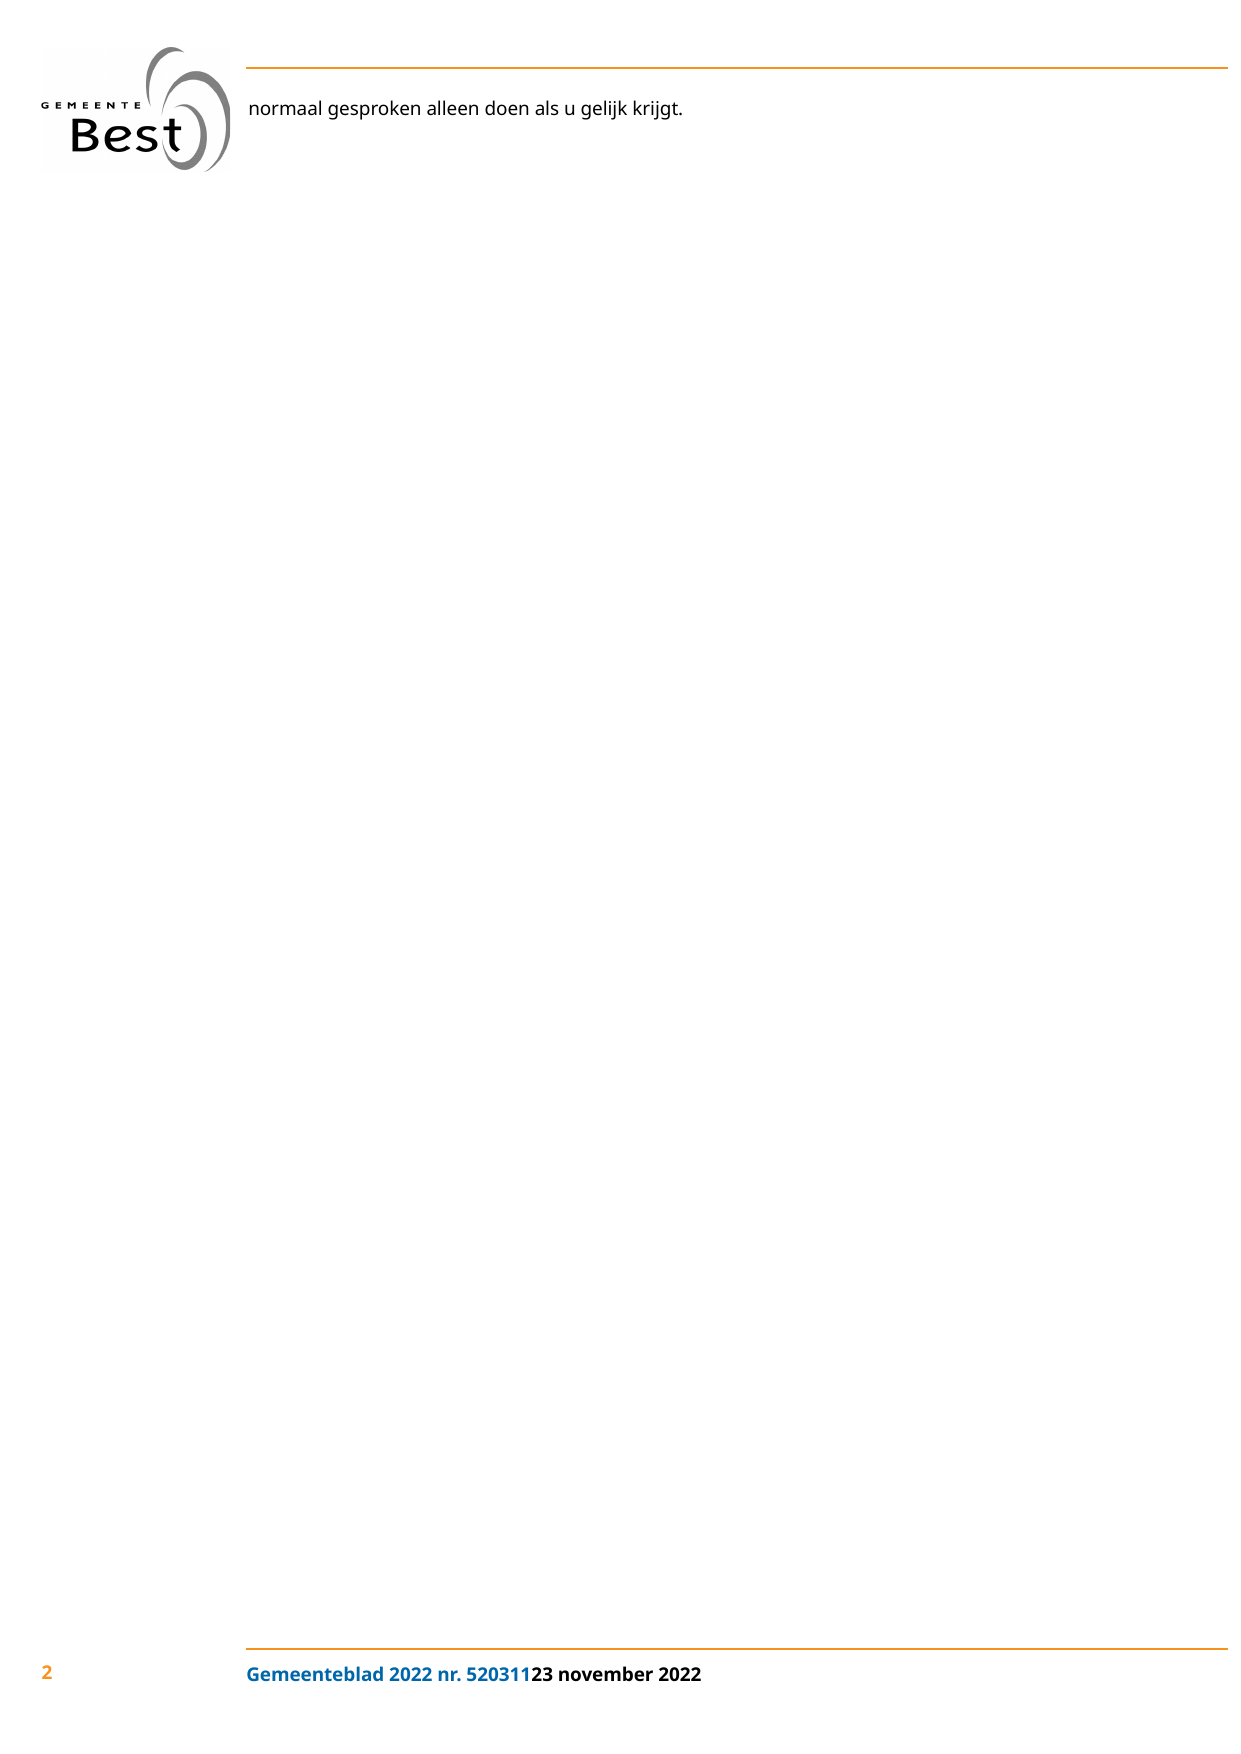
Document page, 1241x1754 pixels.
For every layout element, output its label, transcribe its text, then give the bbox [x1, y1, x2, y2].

text normaal gesproken alleen doen als u gelijk krijgt. [248, 95, 1152, 121]
picture [41, 47, 231, 172]
